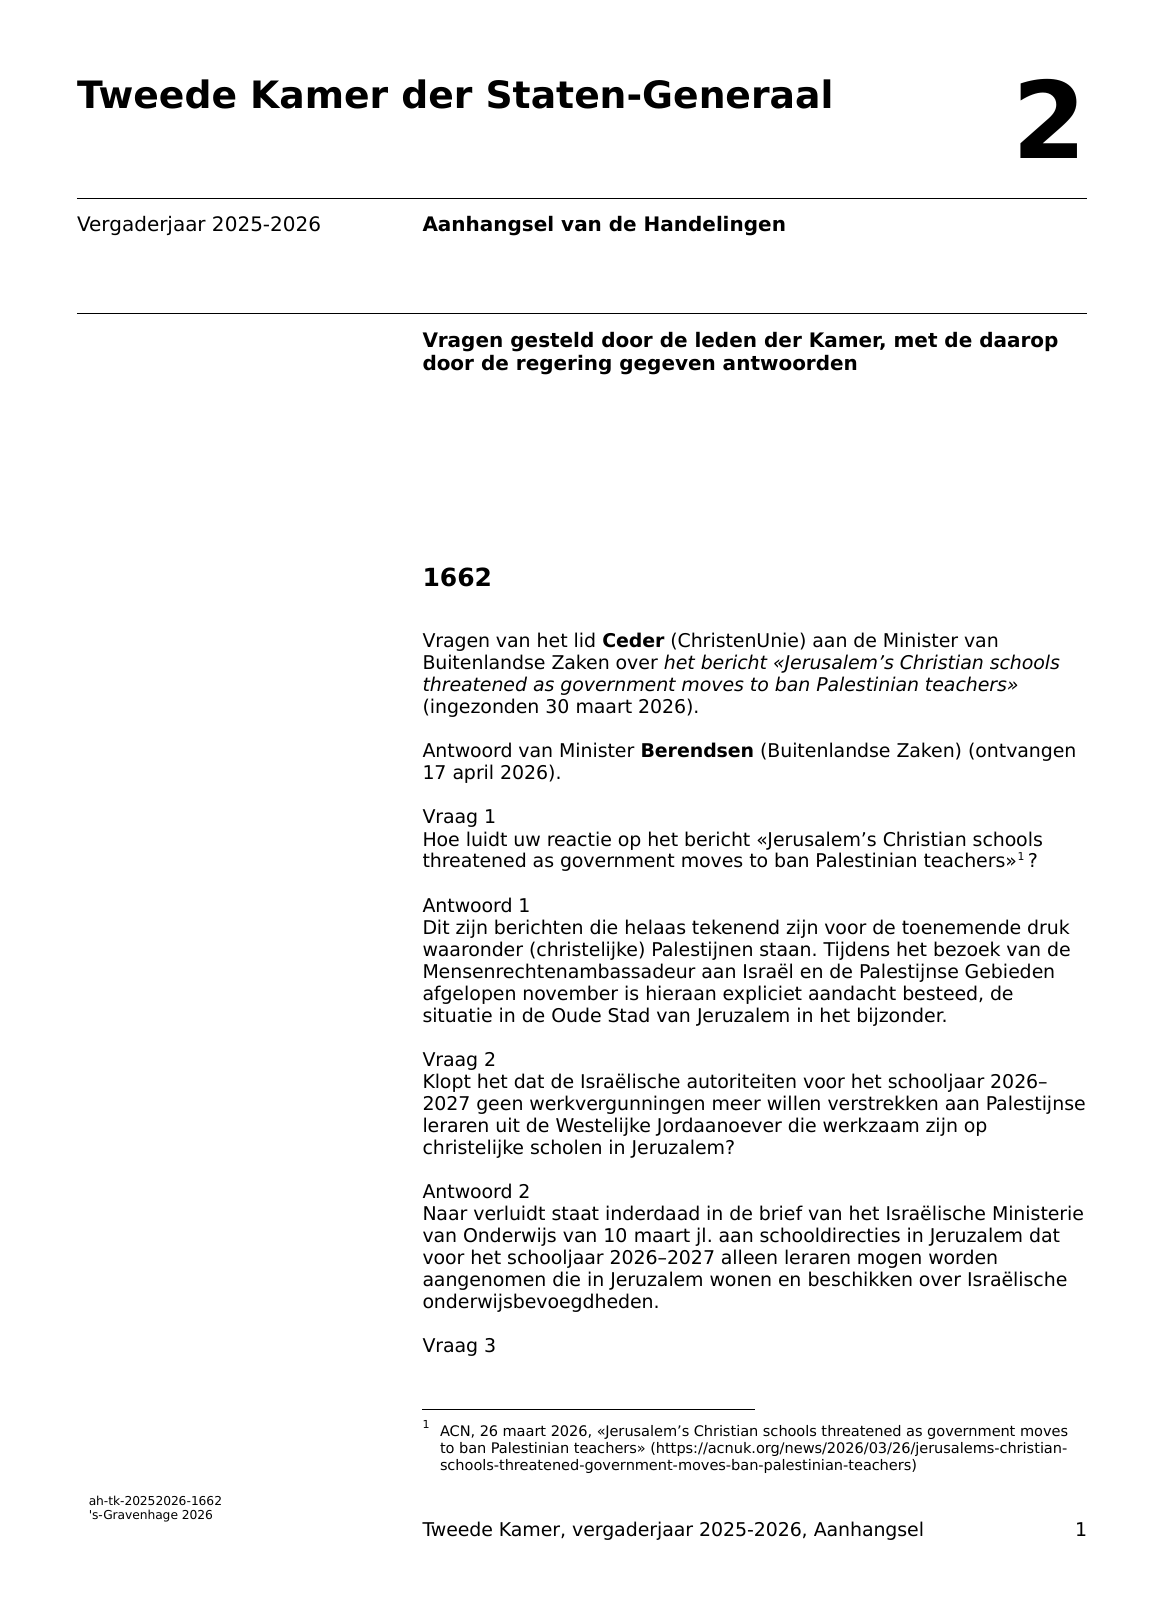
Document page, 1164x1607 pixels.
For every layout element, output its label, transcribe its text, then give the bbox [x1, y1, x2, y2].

text Naar verluidt staat inderdaad in de brief van het Israëlische Ministerie van Onderwijs van 10 maart jl. aan schooldirecties in Jeruzalem dat voor het schooljaar 2026–2027 alleen leraren mogen worden aangenomen die in Jeruzalem wonen en beschikken over Israëlische onderwijsbevoegdheden. [422, 1203, 1087, 1313]
text Antwoord 2 [422, 1181, 1087, 1203]
table_header 2 [886, 59, 1087, 198]
table_cell Vergaderjaar 2025-2026 [77, 199, 422, 313]
table_cell Aanhangsel van de Handelingen [422, 199, 1087, 313]
text Vraag 1 [422, 806, 1087, 828]
text Antwoord 1 [422, 894, 1087, 917]
text Vraag 2 [422, 1049, 1087, 1071]
text Vraag 3 [422, 1335, 1087, 1357]
text ACN, 26 maart 2026, «Jerusalem’s Christian schools threatened as government moves to ban Palestinian teachers» (https://acnuk.org/news/2026/03/26/jerusalems-christian-schools-threatened-government-moves-ban-palestinian-teachers) [422, 1418, 1087, 1474]
text ah-tk-20252026-1662 [88, 1494, 323, 1508]
table_cell Vragen gesteld door de leden der Kamer, met de daarop door de regering gegeven antwoorden [422, 314, 1087, 375]
text 's-Gravenhage 2026 [88, 1508, 323, 1522]
text Klopt het dat de Israëlische autoriteiten voor het schooljaar 2026–2027 geen werkvergunningen meer willen verstrekken aan Palestijnse leraren uit de Westelijke Jordaanoever die werkzaam zijn op christelijke scholen in Jeruzalem? [422, 1071, 1087, 1158]
text Antwoord van Minister Berendsen (Buitenlandse Zaken) (ontvangen 17 april 2026). [422, 740, 1087, 784]
text Hoe luidt uw reactie op het bericht «Jerusalem’s Christian schools threatened as government moves to ban Palestinian teachers»? [422, 828, 1087, 872]
table_header Tweede Kamer der Staten-Generaal [77, 59, 886, 198]
text 1662 [422, 563, 1087, 592]
text Vragen van het lid Ceder (ChristenUnie) aan de Minister van Buitenlandse Zaken over het bericht «Jerusalem’s Christian schools threatened as government moves to ban Palestinian teachers» (ingezonden 30 maart 2026). [422, 630, 1087, 718]
text Dit zijn berichten die helaas tekenend zijn voor de toenemende druk waaronder (christelijke) Palestijnen staan. Tijdens het bezoek van de Mensenrechtenambassadeur aan Israël en de Palestijnse Gebieden afgelopen november is hieraan expliciet aandacht besteed, de situatie in de Oude Stad van Jeruzalem in het bijzonder. [422, 917, 1087, 1026]
table_cell [77, 314, 422, 375]
